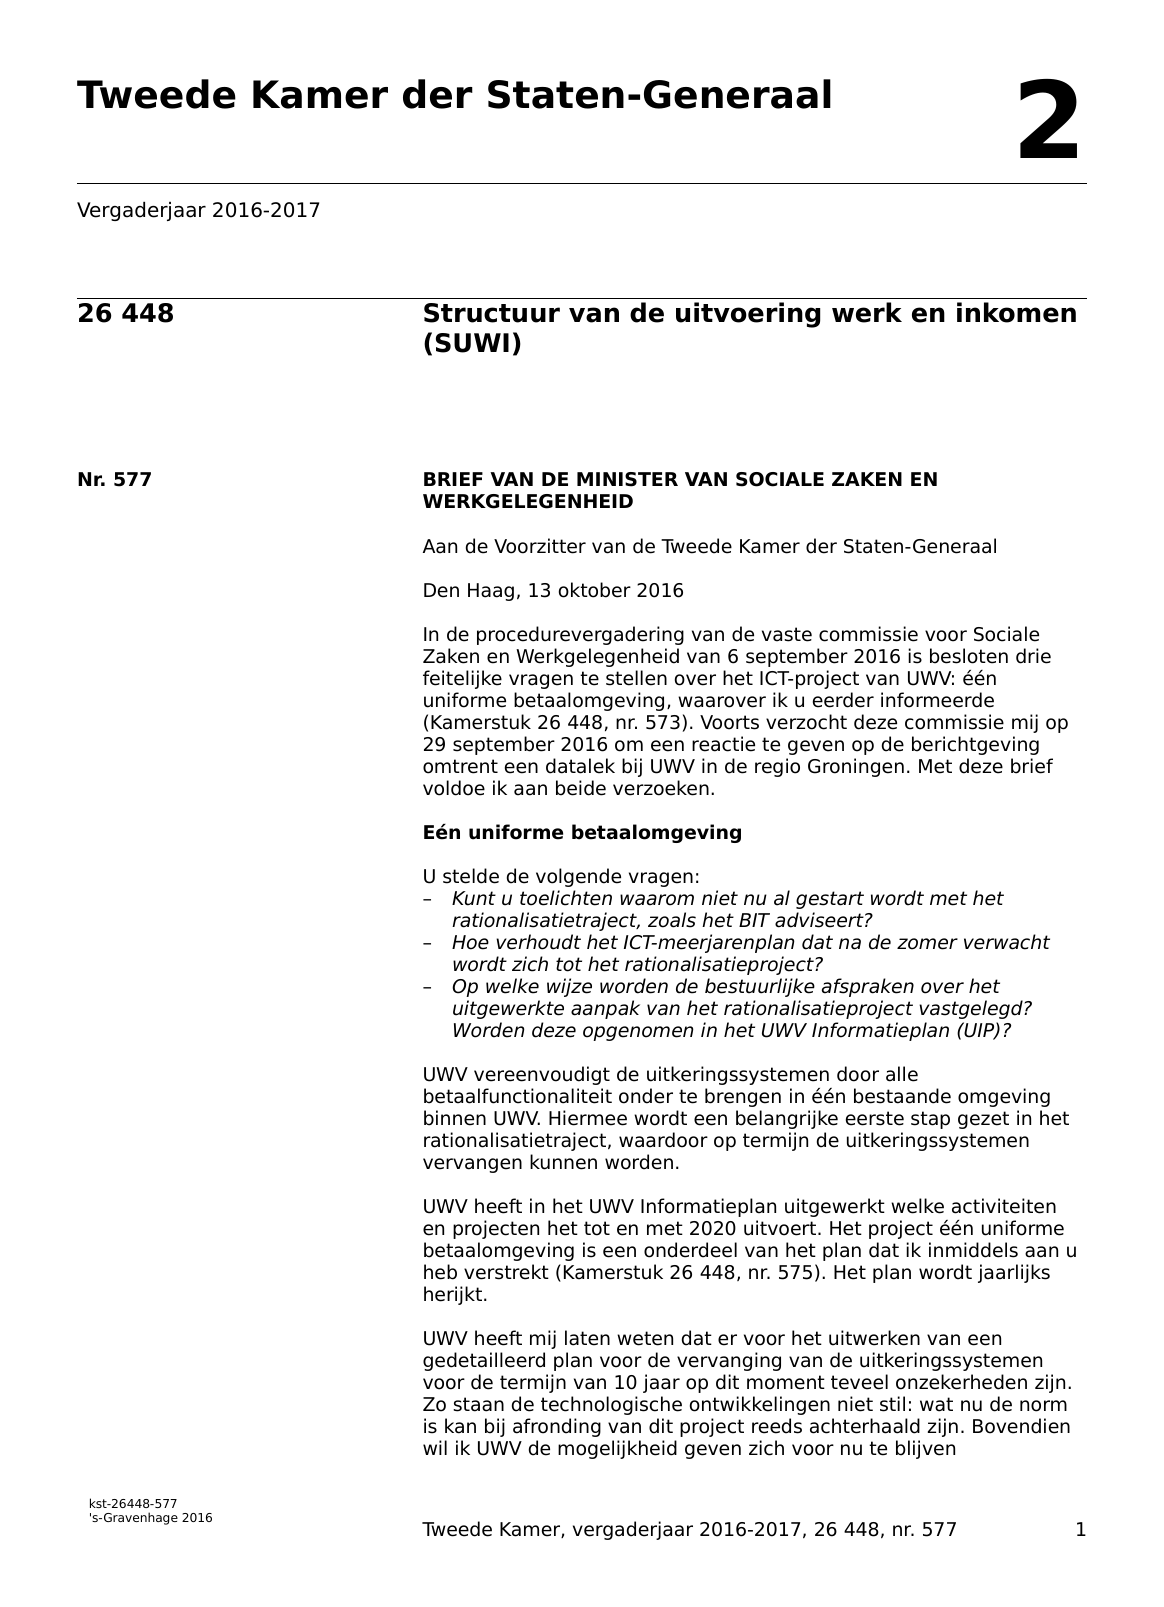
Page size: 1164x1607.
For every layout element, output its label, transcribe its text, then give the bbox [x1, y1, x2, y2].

table_cell Vergaderjaar 2016-2017 [77, 184, 1087, 298]
table_header 2 [886, 59, 1087, 183]
text UWV heeft mij laten weten dat er voor het uitwerken van een gedetailleerd plan voor de vervanging van de uitkeringssystemen voor de termijn van 10 jaar op dit moment teveel onzekerheden zijn. Zo staan de technologische ontwikkelingen niet stil: wat nu de norm is kan bij afronding van dit project reeds achterhaald zijn. Bovendien wil ik UWV de mogelijkheid geven zich voor nu te blijven [422, 1328, 1087, 1460]
text U stelde de volgende vragen: [422, 866, 1087, 888]
text – Kunt u toelichten waarom niet nu al gestart wordt met het rationalisatietraject, zoals het BIT adviseert? [422, 888, 1087, 932]
text kst-26448-577 [88, 1497, 323, 1511]
text Aan de Voorzitter van de Tweede Kamer der Staten-Generaal [422, 536, 1087, 557]
text – Op welke wijze worden de bestuurlijke afspraken over het uitgewerkte aanpak van het rationalisatieproject vastgelegd? Worden deze opgenomen in het UWV Informatieplan (UIP)? [422, 976, 1087, 1042]
text In de procedurevergadering van de vaste commissie voor Sociale Zaken en Werkgelegenheid van 6 september 2016 is besloten drie feitelijke vragen te stellen over het ICT-project van UWV: één uniforme betaalomgeving, waarover ik u eerder informeerde (Kamerstuk 26 448, nr. 573). Voorts verzocht deze commissie mij op 29 september 2016 om een reactie te geven op de berichtgeving omtrent een datalek bij UWV in de regio Groningen. Met deze brief voldoe ik aan beide verzoeken. [422, 624, 1087, 800]
table_header Tweede Kamer der Staten-Generaal [77, 59, 886, 183]
text Den Haag, 13 oktober 2016 [422, 580, 1087, 602]
subtitle 26 448 Structuur van de uitvoering werk en inkomen (SUWI) [77, 299, 1087, 358]
subtitle Eén uniforme betaalomgeving [422, 822, 1087, 844]
subtitle Nr. 577 BRIEF VAN DE MINISTER VAN SOCIALE ZAKEN EN WERKGELEGENHEID [77, 469, 1087, 513]
text 's-Gravenhage 2016 [88, 1511, 323, 1525]
text UWV heeft in het UWV Informatieplan uitgewerkt welke activiteiten en projecten het tot en met 2020 uitvoert. Het project één uniforme betaalomgeving is een onderdeel van het plan dat ik inmiddels aan u heb verstrekt (Kamerstuk 26 448, nr. 575). Het plan wordt jaarlijks herijkt. [422, 1196, 1087, 1306]
text UWV vereenvoudigt de uitkeringssystemen door alle betaalfunctionaliteit onder te brengen in één bestaande omgeving binnen UWV. Hiermee wordt een belangrijke eerste stap gezet in het rationalisatietraject, waardoor op termijn de uitkeringssystemen vervangen kunnen worden. [422, 1064, 1087, 1174]
text – Hoe verhoudt het ICT-meerjarenplan dat na de zomer verwacht wordt zich tot het rationalisatieproject? [422, 932, 1087, 976]
